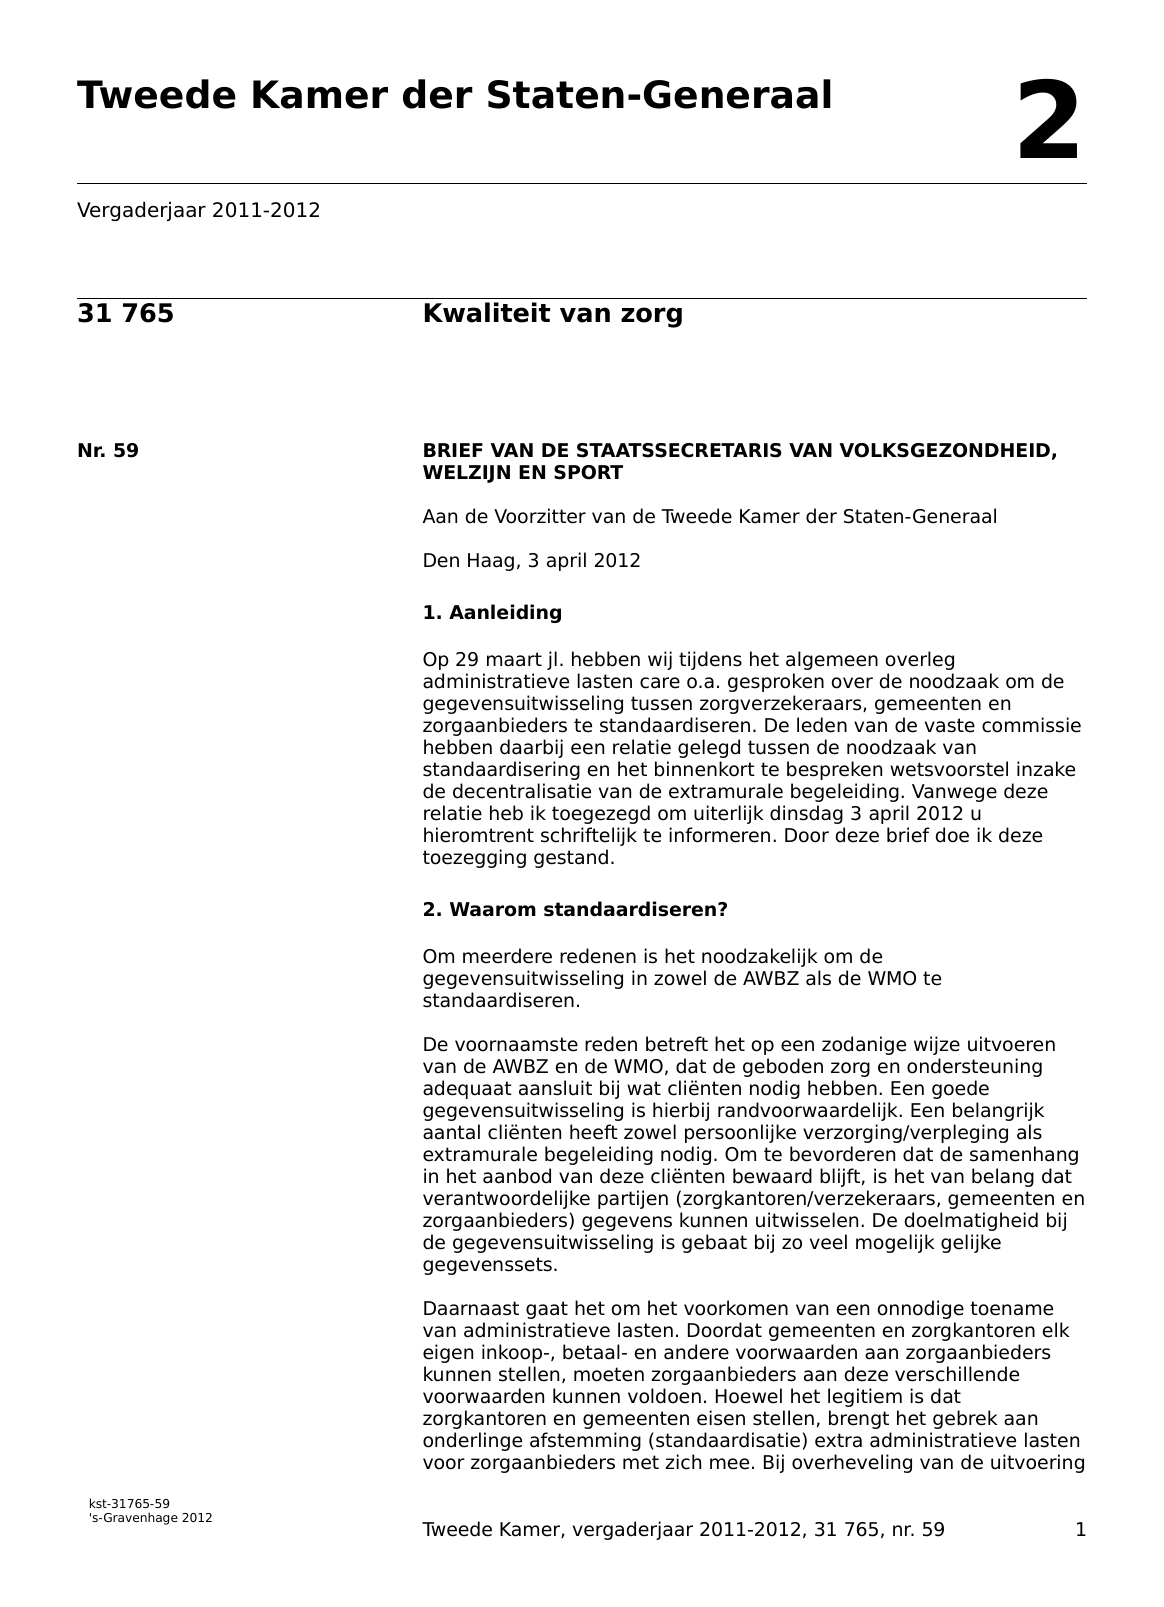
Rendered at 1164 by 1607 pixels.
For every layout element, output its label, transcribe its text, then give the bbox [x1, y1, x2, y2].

text Daarnaast gaat het om het voorkomen van een onnodige toename van administratieve lasten. Doordat gemeenten en zorgkantoren elk eigen inkoop-, betaal- en andere voorwaarden aan zorgaanbieders kunnen stellen, moeten zorgaanbieders aan deze verschillende voorwaarden kunnen voldoen. Hoewel het legitiem is dat zorgkantoren en gemeenten eisen stellen, brengt het gebrek aan onderlinge afstemming (standaardisatie) extra administratieve lasten voor zorgaanbieders met zich mee. Bij overheveling van de uitvoering [422, 1298, 1087, 1474]
subtitle 1. Aanleiding [422, 602, 1087, 624]
text Om meerdere redenen is het noodzakelijk om de gegevensuitwisseling in zowel de AWBZ als de WMO te standaardiseren. [422, 946, 1087, 1012]
table_cell Vergaderjaar 2011-2012 [77, 184, 1087, 298]
text Den Haag, 3 april 2012 [422, 550, 1087, 572]
text De voornaamste reden betreft het op een zodanige wijze uitvoeren van de AWBZ en de WMO, dat de geboden zorg en ondersteuning adequaat aansluit bij wat cliënten nodig hebben. Een goede gegevensuitwisseling is hierbij randvoorwaardelijk. Een belangrijk aantal cliënten heeft zowel persoonlijke verzorging/verpleging als extramurale begeleiding nodig. Om te bevorderen dat de samenhang in het aanbod van deze cliënten bewaard blijft, is het van belang dat verantwoordelijke partijen (zorgkantoren/verzekeraars, gemeenten en zorgaanbieders) gegevens kunnen uitwisselen. De doelmatigheid bij de gegevensuitwisseling is gebaat bij zo veel mogelijk gelijke gegevenssets. [422, 1034, 1087, 1276]
table_header 2 [886, 59, 1087, 183]
table_header Tweede Kamer der Staten-Generaal [77, 59, 886, 183]
text kst-31765-59 [88, 1497, 323, 1511]
subtitle 2. Waarom standaardiseren? [422, 899, 1087, 921]
text Aan de Voorzitter van de Tweede Kamer der Staten-Generaal [422, 506, 1087, 528]
text 's-Gravenhage 2012 [88, 1511, 323, 1525]
text Op 29 maart jl. hebben wij tijdens het algemeen overleg administratieve lasten care o.a. gesproken over de noodzaak om de gegevensuitwisseling tussen zorgverzekeraars, gemeenten en zorgaanbieders te standaardiseren. De leden van de vaste commissie hebben daarbij een relatie gelegd tussen de noodzaak van standaardisering en het binnenkort te bespreken wetsvoorstel inzake de decentralisatie van de extramurale begeleiding. Vanwege deze relatie heb ik toegezegd om uiterlijk dinsdag 3 april 2012 u hieromtrent schriftelijk te informeren. Door deze brief doe ik deze toezegging gestand. [422, 649, 1087, 869]
subtitle Nr. 59 BRIEF VAN DE STAATSSECRETARIS VAN VOLKSGEZONDHEID, WELZIJN EN SPORT [77, 440, 1087, 484]
subtitle 31 765 Kwaliteit van zorg [77, 299, 1087, 329]
